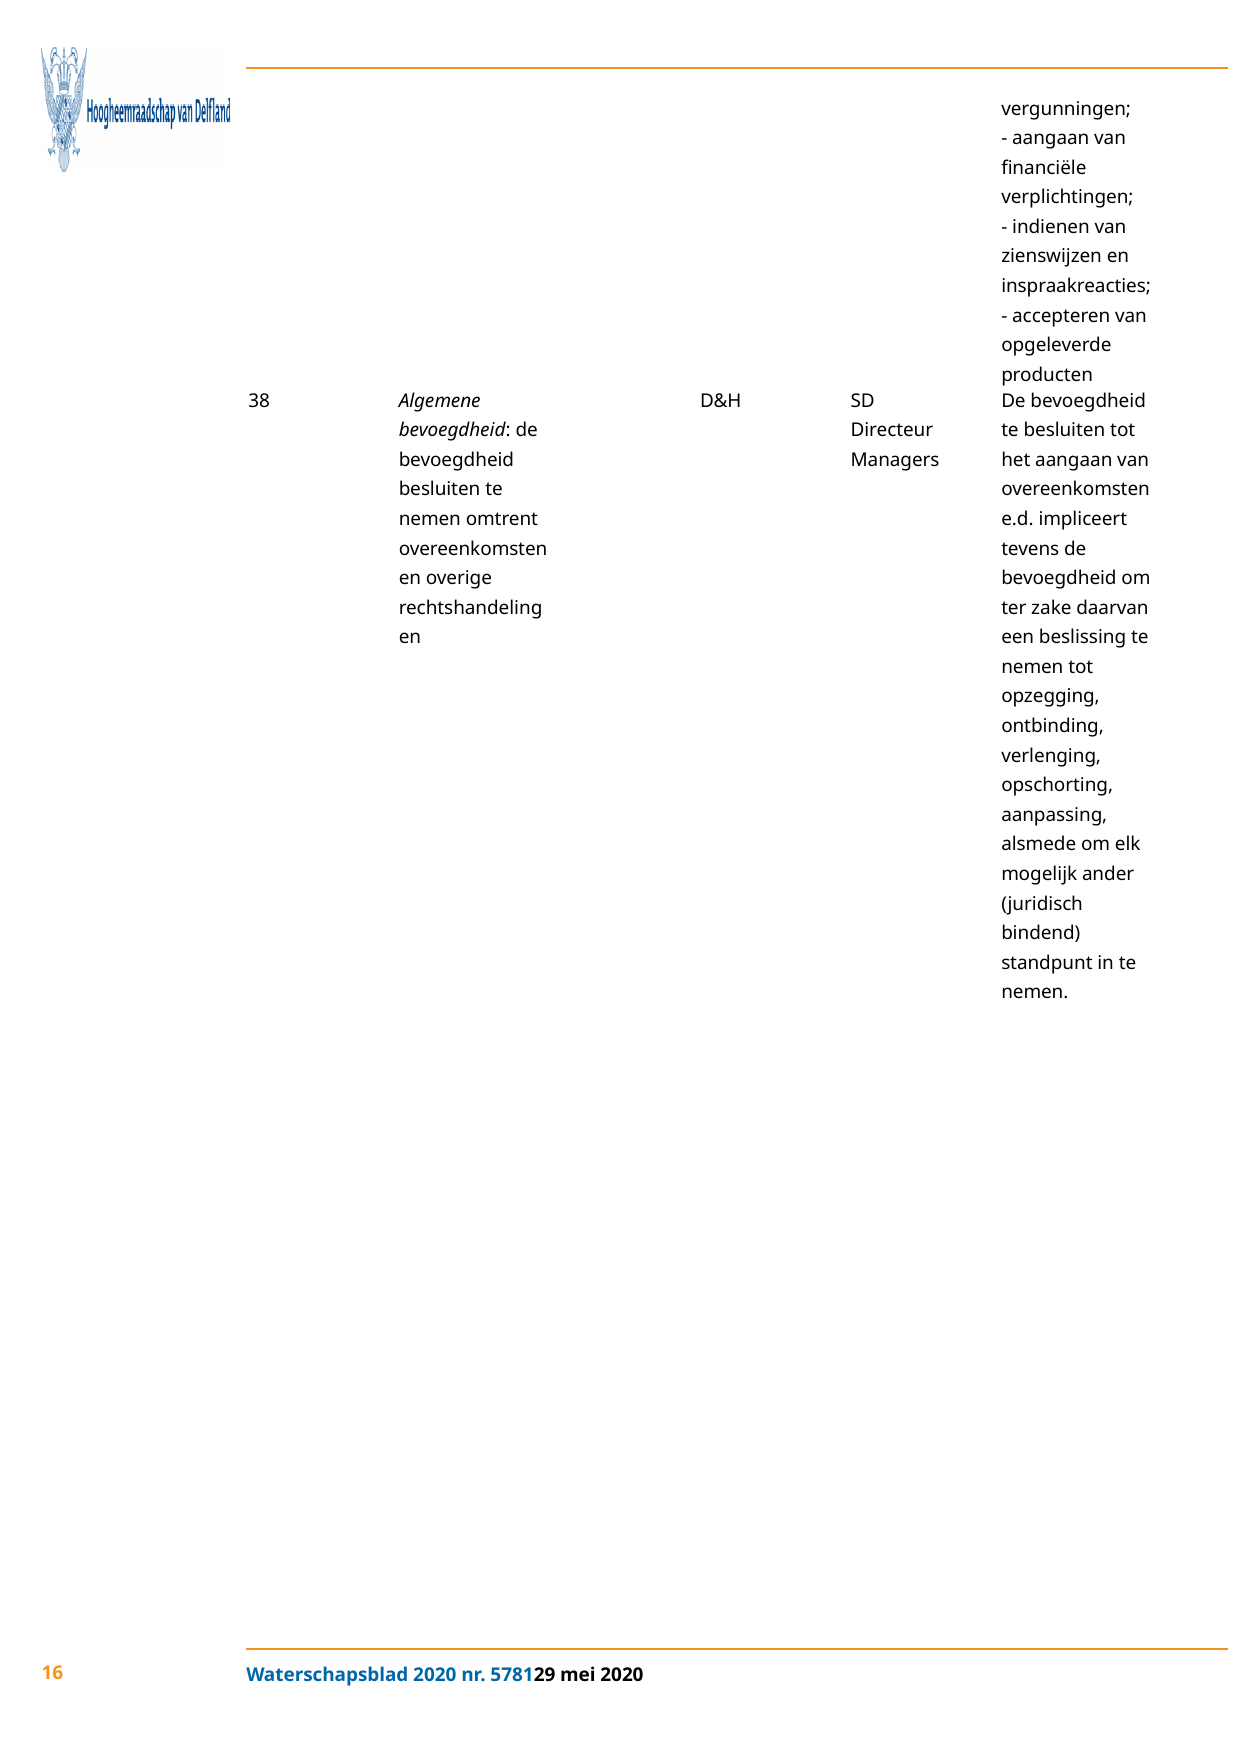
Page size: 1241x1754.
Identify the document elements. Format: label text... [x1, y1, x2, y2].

table_cell SD Directeur Managers [850, 387, 1001, 1004]
table_cell [248, 95, 398, 387]
table_cell [850, 95, 1001, 387]
table_cell De bevoegdheid te besluiten tot het aangaan van overeenkomsten e.d. impliceert tevens de bevoegdheid om ter zake daarvan een beslissing te nemen tot opzegging, ontbinding, verlenging, opschorting, aanpassing, alsmede om elk mogelijk ander (juridisch bindend) standpunt in te nemen. [1001, 387, 1152, 1004]
table_cell Algemene bevoegdheid: de bevoegdheid besluiten te nemen omtrent overeenkomsten en overige rechtshandelingen [399, 387, 549, 1004]
table_cell [700, 95, 850, 387]
table_cell 38 [248, 387, 398, 1004]
table_cell [399, 95, 549, 387]
table_cell [549, 387, 700, 1004]
table_cell vergunningen; - aangaan van financiële verplichtingen; - indienen van zienswijzen en inspraakreacties; - accepteren van opgeleverde producten [1001, 95, 1152, 387]
table_cell [549, 95, 700, 387]
picture [41, 47, 231, 172]
table_cell D&H [700, 387, 850, 1004]
